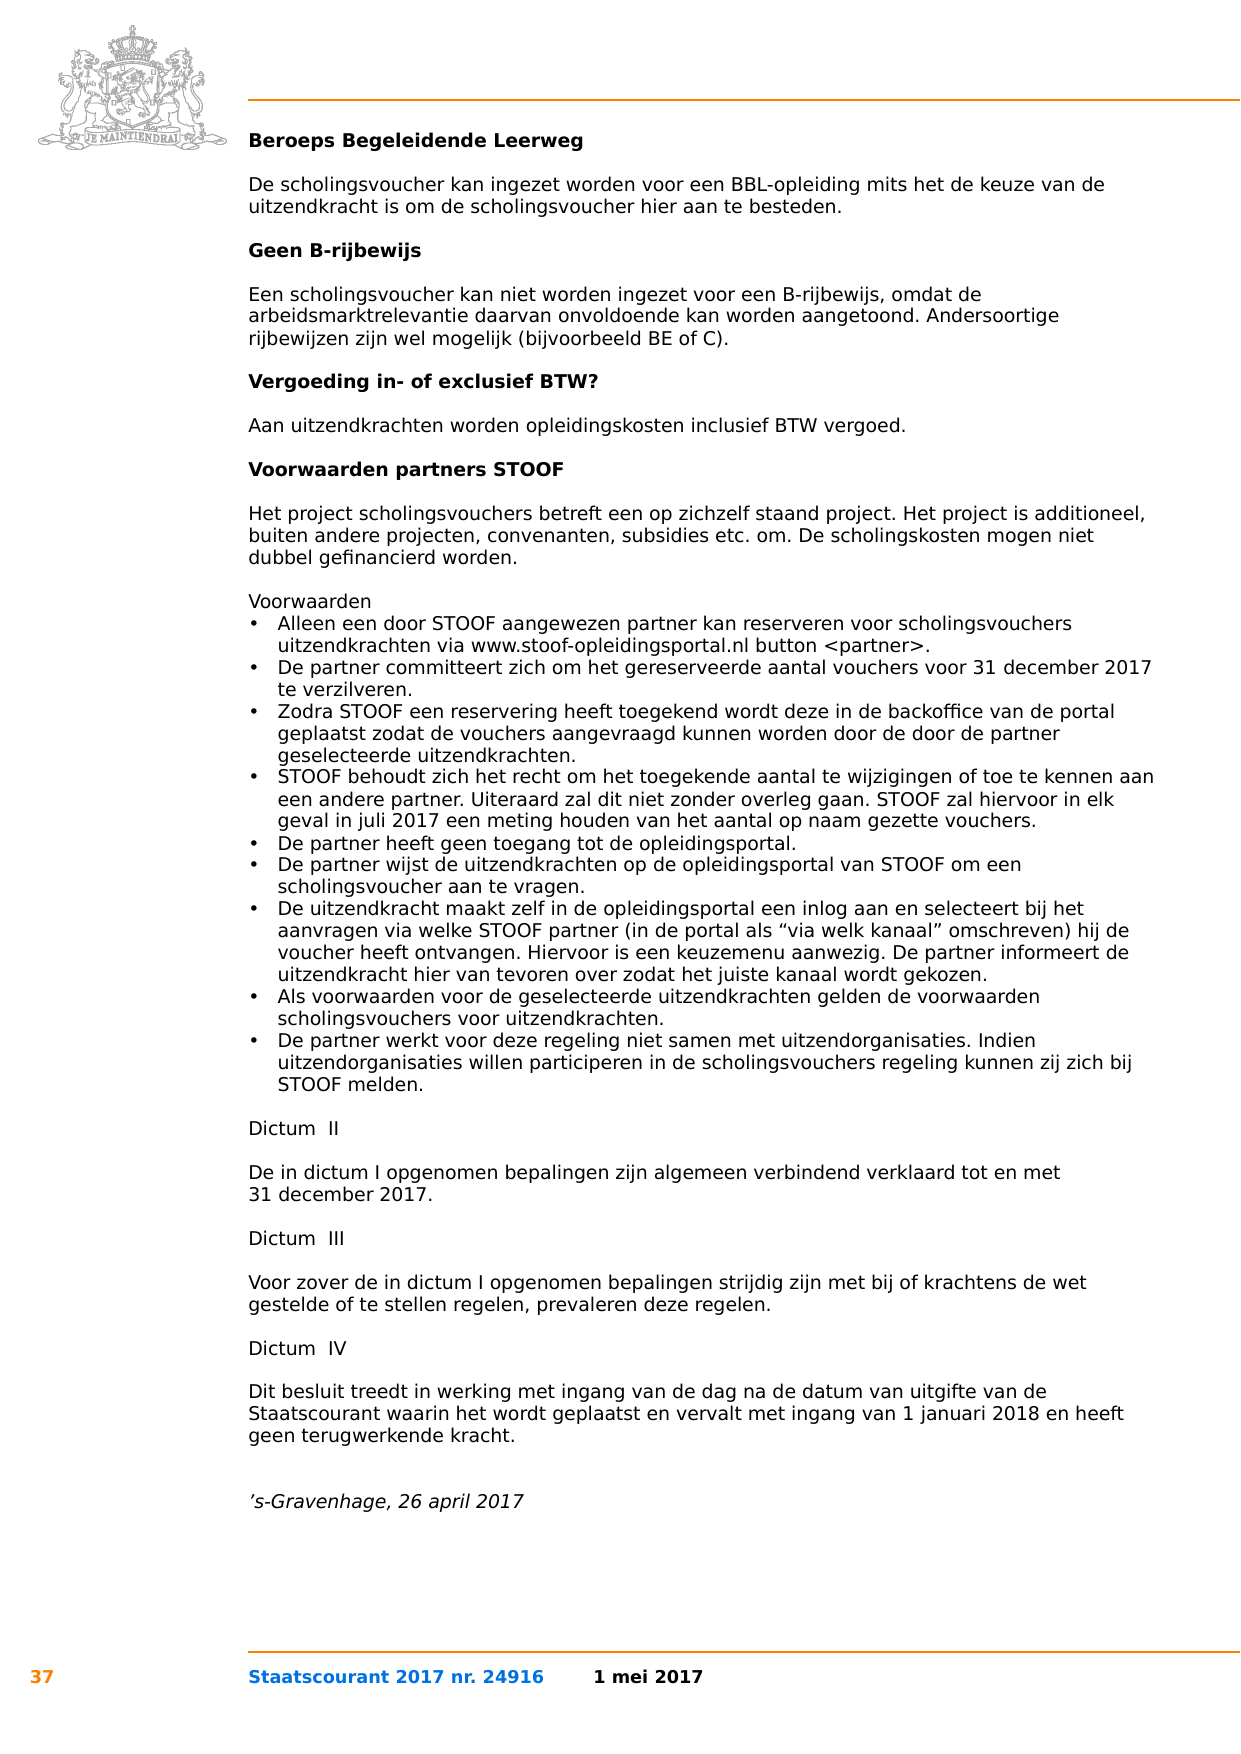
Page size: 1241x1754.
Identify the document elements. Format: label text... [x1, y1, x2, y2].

text • De partner werkt voor deze regeling niet samen met uitzendorganisaties. Indien uitzendorganisaties willen participeren in de scholingsvouchers regeling kunnen zij zich bij STOOF melden. [248, 1030, 1163, 1096]
text • De partner committeert zich om het gereserveerde aantal vouchers voor 31 december 2017 te verzilveren. [248, 657, 1163, 701]
text • De partner wijst de uitzendkrachten op de opleidingsportal van STOOF om een scholingsvoucher aan te vragen. [248, 854, 1163, 898]
text Dictum IV [248, 1337, 1163, 1359]
text Dictum III [248, 1228, 1163, 1250]
text Het project scholingsvouchers betreft een op zichzelf staand project. Het project is additioneel, buiten andere projecten, convenanten, subsidies etc. om. De scholingskosten mogen niet dubbel gefinancierd worden. [248, 503, 1163, 569]
text Een scholingsvoucher kan niet worden ingezet voor een B-rijbewijs, omdat de arbeidsmarktrelevantie daarvan onvoldoende kan worden aangetoond. Andersoortige rijbewijzen zijn wel mogelijk (bijvoorbeeld BE of C). [248, 283, 1163, 349]
text De in dictum I opgenomen bepalingen zijn algemeen verbindend verklaard tot en met 31 december 2017. [248, 1162, 1163, 1206]
text • De uitzendkracht maakt zelf in de opleidingsportal een inlog aan en selecteert bij het aanvragen via welke STOOF partner (in de portal als “via welk kanaal” omschreven) hij de voucher heeft ontvangen. Hiervoor is een keuzemenu aanwezig. De partner informeert de uitzendkracht hier van tevoren over zodat het juiste kanaal wordt gekozen. [248, 898, 1163, 986]
subtitle Geen B-rijbewijs [248, 239, 1163, 262]
text • STOOF behoudt zich het recht om het toegekende aantal te wijzigingen of toe te kennen aan een andere partner. Uiteraard zal dit niet zonder overleg gaan. STOOF zal hiervoor in elk geval in juli 2017 een meting houden van het aantal op naam gezette vouchers. [248, 766, 1163, 832]
text • De partner heeft geen toegang tot de opleidingsportal. [248, 832, 1163, 854]
text Dit besluit treedt in werking met ingang van de dag na de datum van uitgifte van de Staatscourant waarin het wordt geplaatst en vervalt met ingang van 1 januari 2018 en heeft geen terugwerkende kracht. [248, 1381, 1163, 1447]
text • Zodra STOOF een reservering heeft toegekend wordt deze in de backoffice van de portal geplaatst zodat de vouchers aangevraagd kunnen worden door de door de partner geselecteerde uitzendkrachten. [248, 701, 1163, 766]
text • Alleen een door STOOF aangewezen partner kan reserveren voor scholingsvouchers uitzendkrachten via www.stoof-opleidingsportal.nl button <partner>. [248, 613, 1163, 657]
subtitle Vergoeding in- of exclusief BTW? [248, 371, 1163, 393]
text • Als voorwaarden voor de geselecteerde uitzendkrachten gelden de voorwaarden scholingsvouchers voor uitzendkrachten. [248, 986, 1163, 1030]
text Voor zover de in dictum I opgenomen bepalingen strijdig zijn met bij of krachtens de wet gestelde of te stellen regelen, prevaleren deze regelen. [248, 1272, 1163, 1316]
text ’s-Gravenhage, 26 april 2017 [248, 1491, 1163, 1513]
text De scholingsvoucher kan ingezet worden voor een BBL-opleiding mits het de keuze van de uitzendkracht is om de scholingsvoucher hier aan te besteden. [248, 174, 1163, 218]
subtitle Voorwaarden [248, 591, 1163, 613]
text Aan uitzendkrachten worden opleidingskosten inclusief BTW vergoed. [248, 415, 1163, 437]
subtitle Beroeps Begeleidende Leerweg [248, 130, 1163, 152]
text Dictum II [248, 1118, 1163, 1140]
picture [38, 25, 227, 150]
subtitle Voorwaarden partners STOOF [248, 459, 1163, 481]
